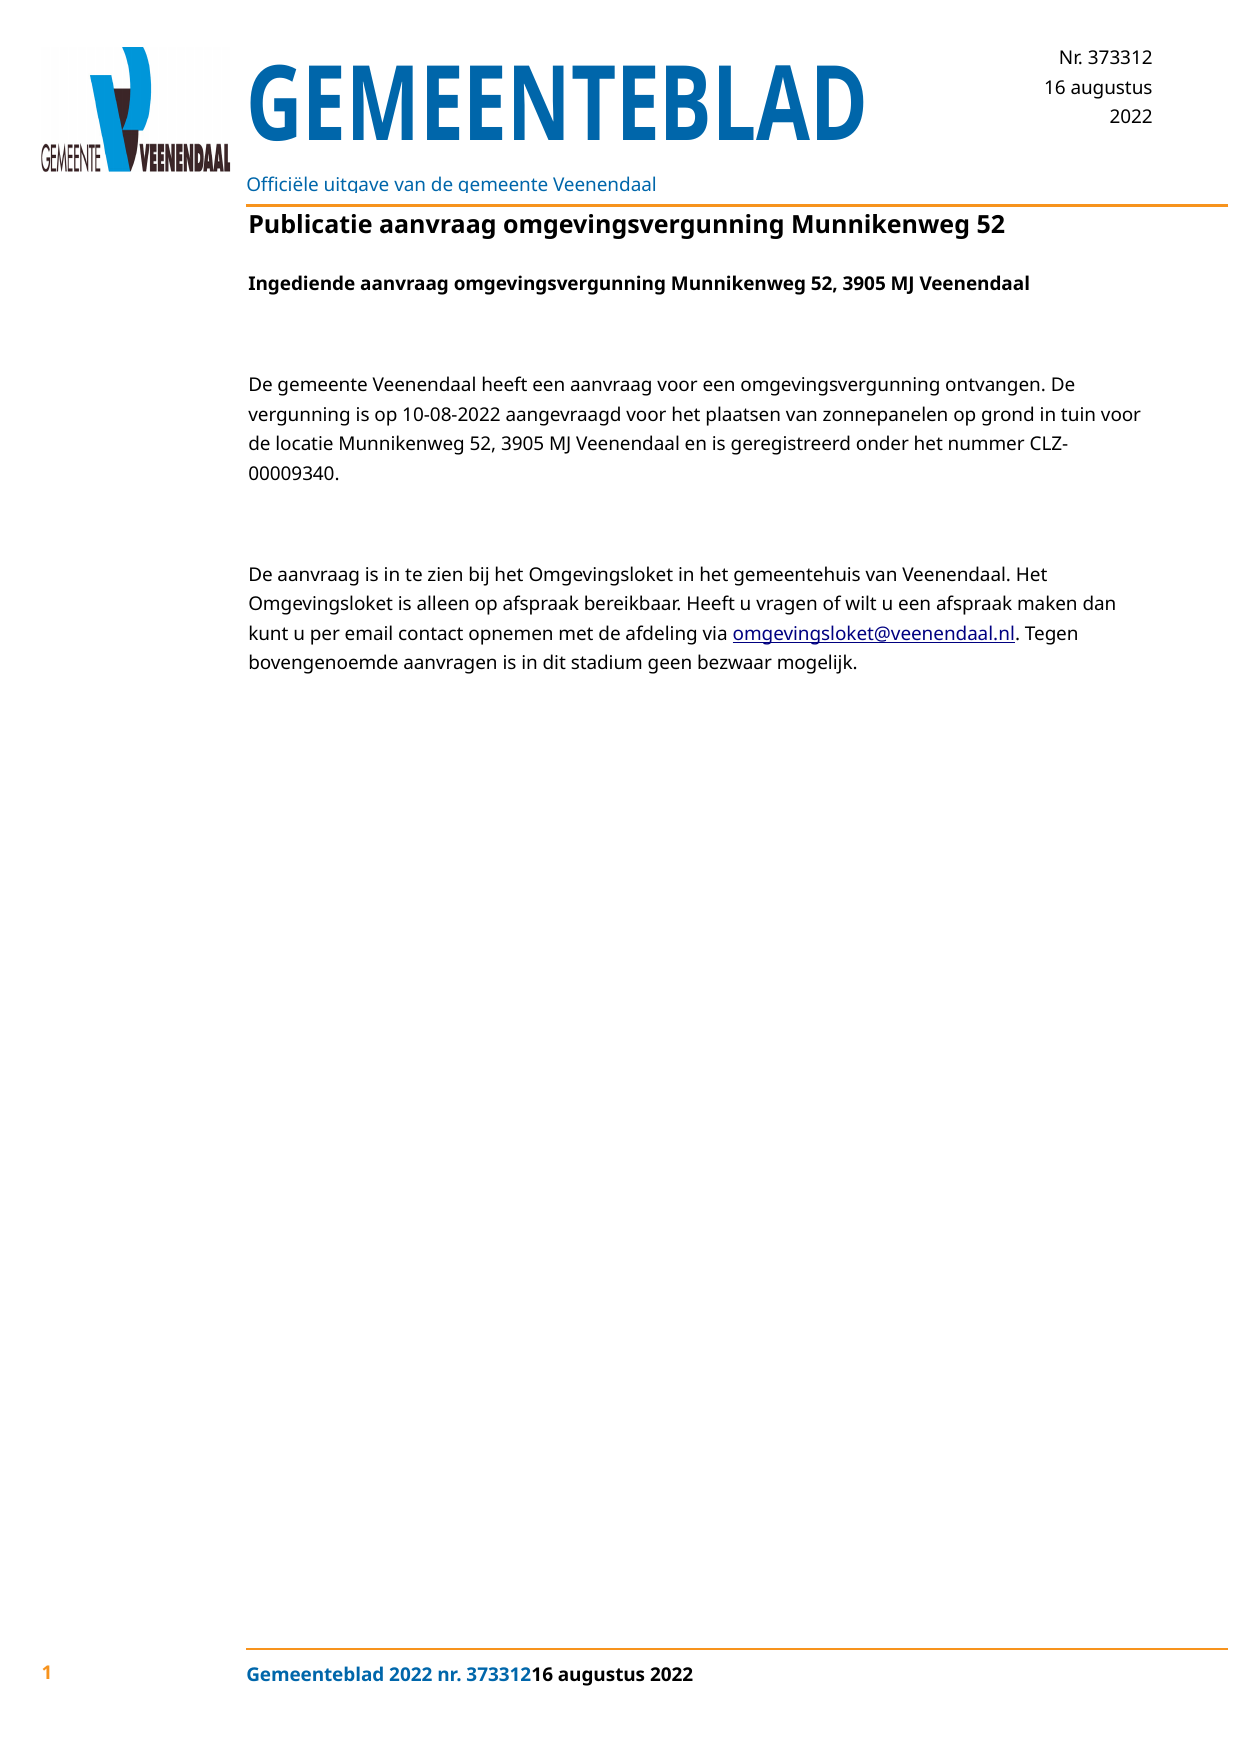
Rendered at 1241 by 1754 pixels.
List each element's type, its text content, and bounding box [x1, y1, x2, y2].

picture [41, 47, 130, 172]
text Ingediende aanvraag omgevingsvergunning Munnikenweg 52, 3905 MJ Veenendaal [248, 270, 1152, 296]
text De gemeente Veenendaal heeft een aanvraag voor een omgevingsvergunning ontvangen. De vergunning is op 10-08-2022 aangevraagd voor het plaatsen van zonnepanelen op grond in tuin voor de locatie Munnikenweg 52, 3905 MJ Veenendaal en is geregistreerd onder het nummer CLZ-00009340. [248, 371, 1152, 486]
picture [123, 47, 231, 172]
text Publicatie aanvraag omgevingsvergunning Munnikenweg 52 [248, 207, 1152, 241]
text De aanvraag is in te zien bij het Omgevingsloket in het gemeentehuis van Veenendaal. Het Omgevingsloket is alleen op afspraak bereikbaar. Heeft u vragen of wilt u een afspraak maken dan kunt u per email contact opnemen met de afdeling via omgevingsloket@veenendaal.nl. Tegen bovengenoemde aanvragen is in dit stadium geen bezwaar mogelijk. [248, 561, 1152, 675]
